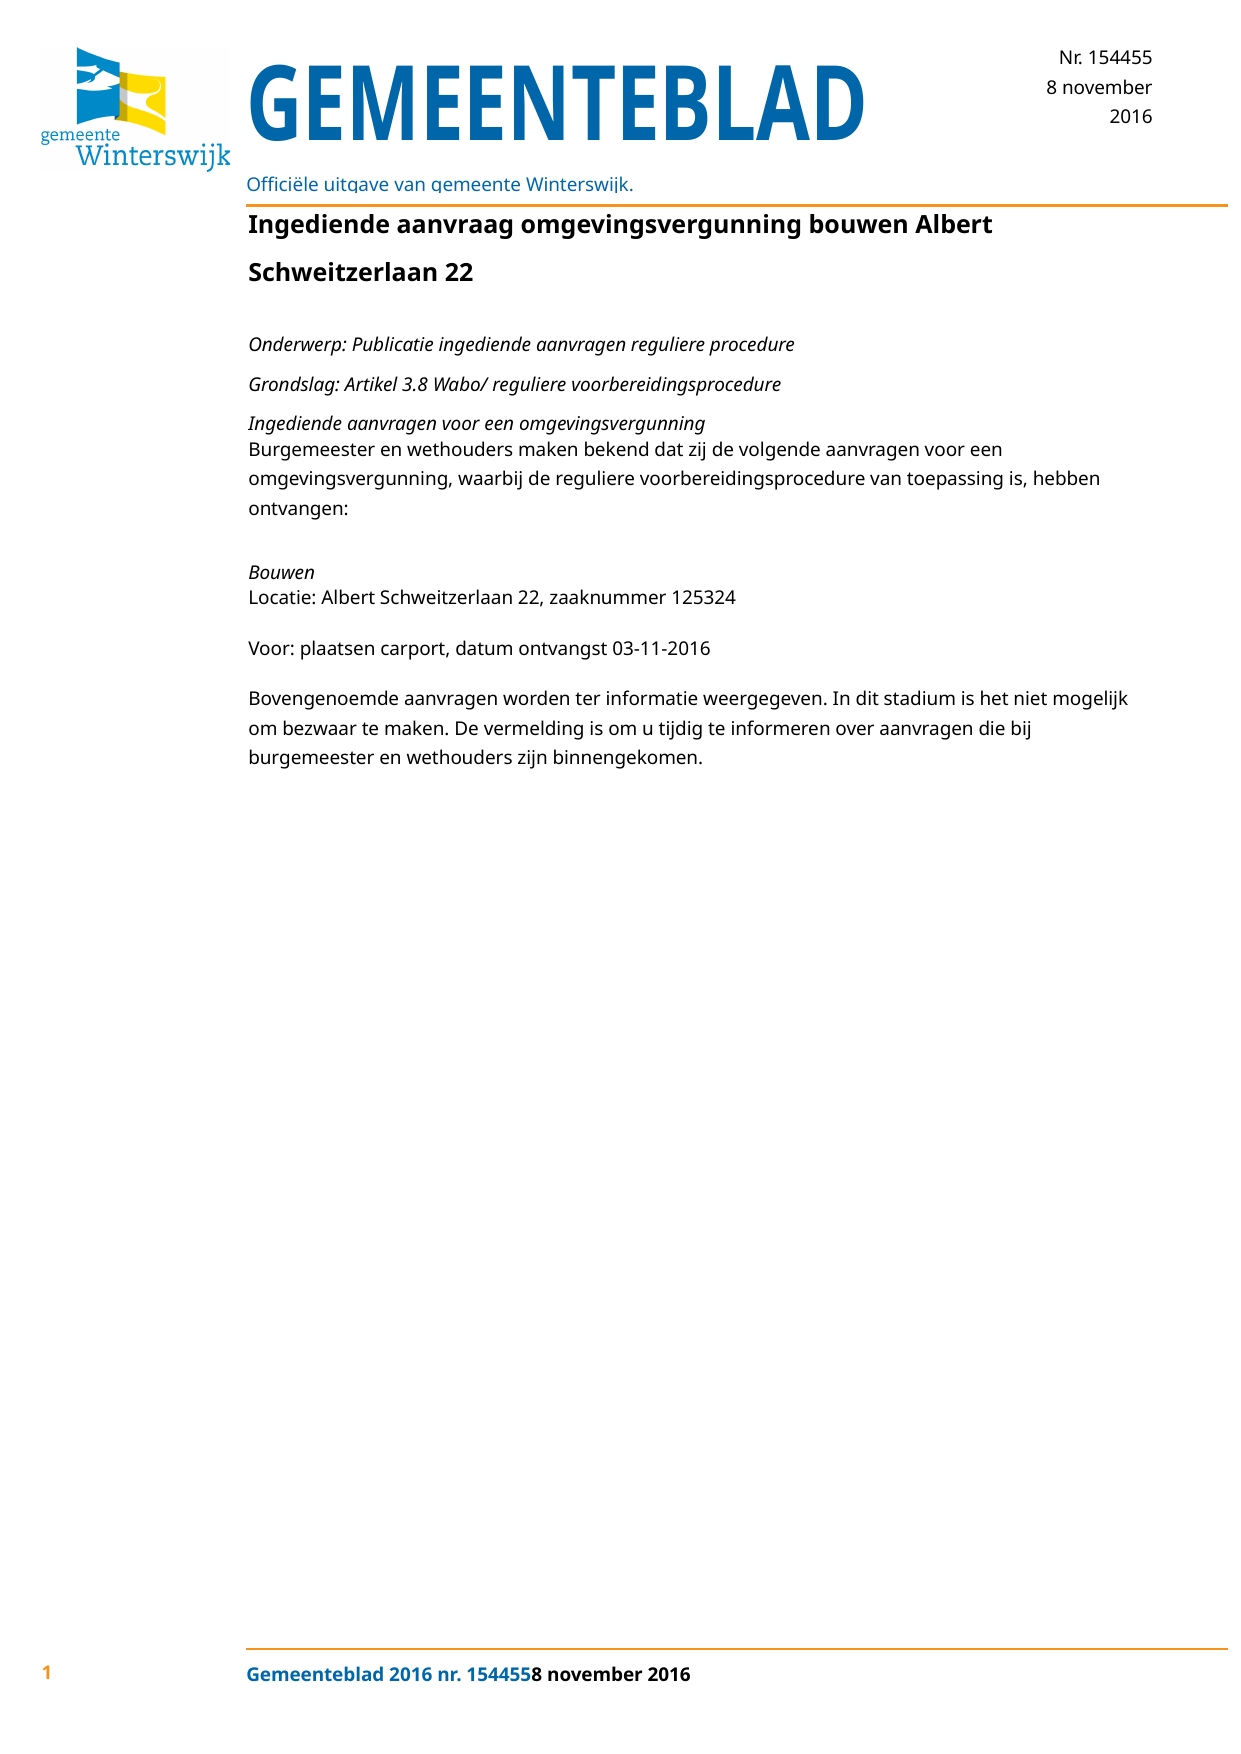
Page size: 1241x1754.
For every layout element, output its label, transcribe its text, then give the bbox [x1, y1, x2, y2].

text Voor: plaatsen carport, datum ontvangst 03-11-2016 [248, 635, 1152, 661]
picture [225, 153, 231, 162]
text Locatie: Albert Schweitzerlaan 22, zaaknummer 125324 [248, 584, 1152, 610]
text Grondslag: Artikel 3.8 Wabo/ reguliere voorbereidingsprocedure [248, 371, 1152, 396]
text Bovengenoemde aanvragen worden ter informatie weergegeven. In dit stadium is het niet mogelijk om bezwaar te maken. De vermelding is om u tijdig te informeren over aanvragen die bij burgemeester en wethouders zijn binnengekomen. [248, 685, 1152, 770]
picture [41, 47, 231, 172]
text Onderwerp: Publicatie ingediende aanvragen reguliere procedure [248, 331, 1152, 357]
text Ingediende aanvraag omgevingsvergunning bouwen Albert Schweitzerlaan 22 [248, 207, 1152, 288]
text Bouwen [248, 559, 1152, 584]
text Burgemeester en wethouders maken bekend dat zij de volgende aanvragen voor een omgevingsvergunning, waarbij de reguliere voorbereidingsprocedure van toepassing is, hebben ontvangen: [248, 436, 1152, 521]
text Ingediende aanvragen voor een omgevingsvergunning [248, 410, 1152, 436]
